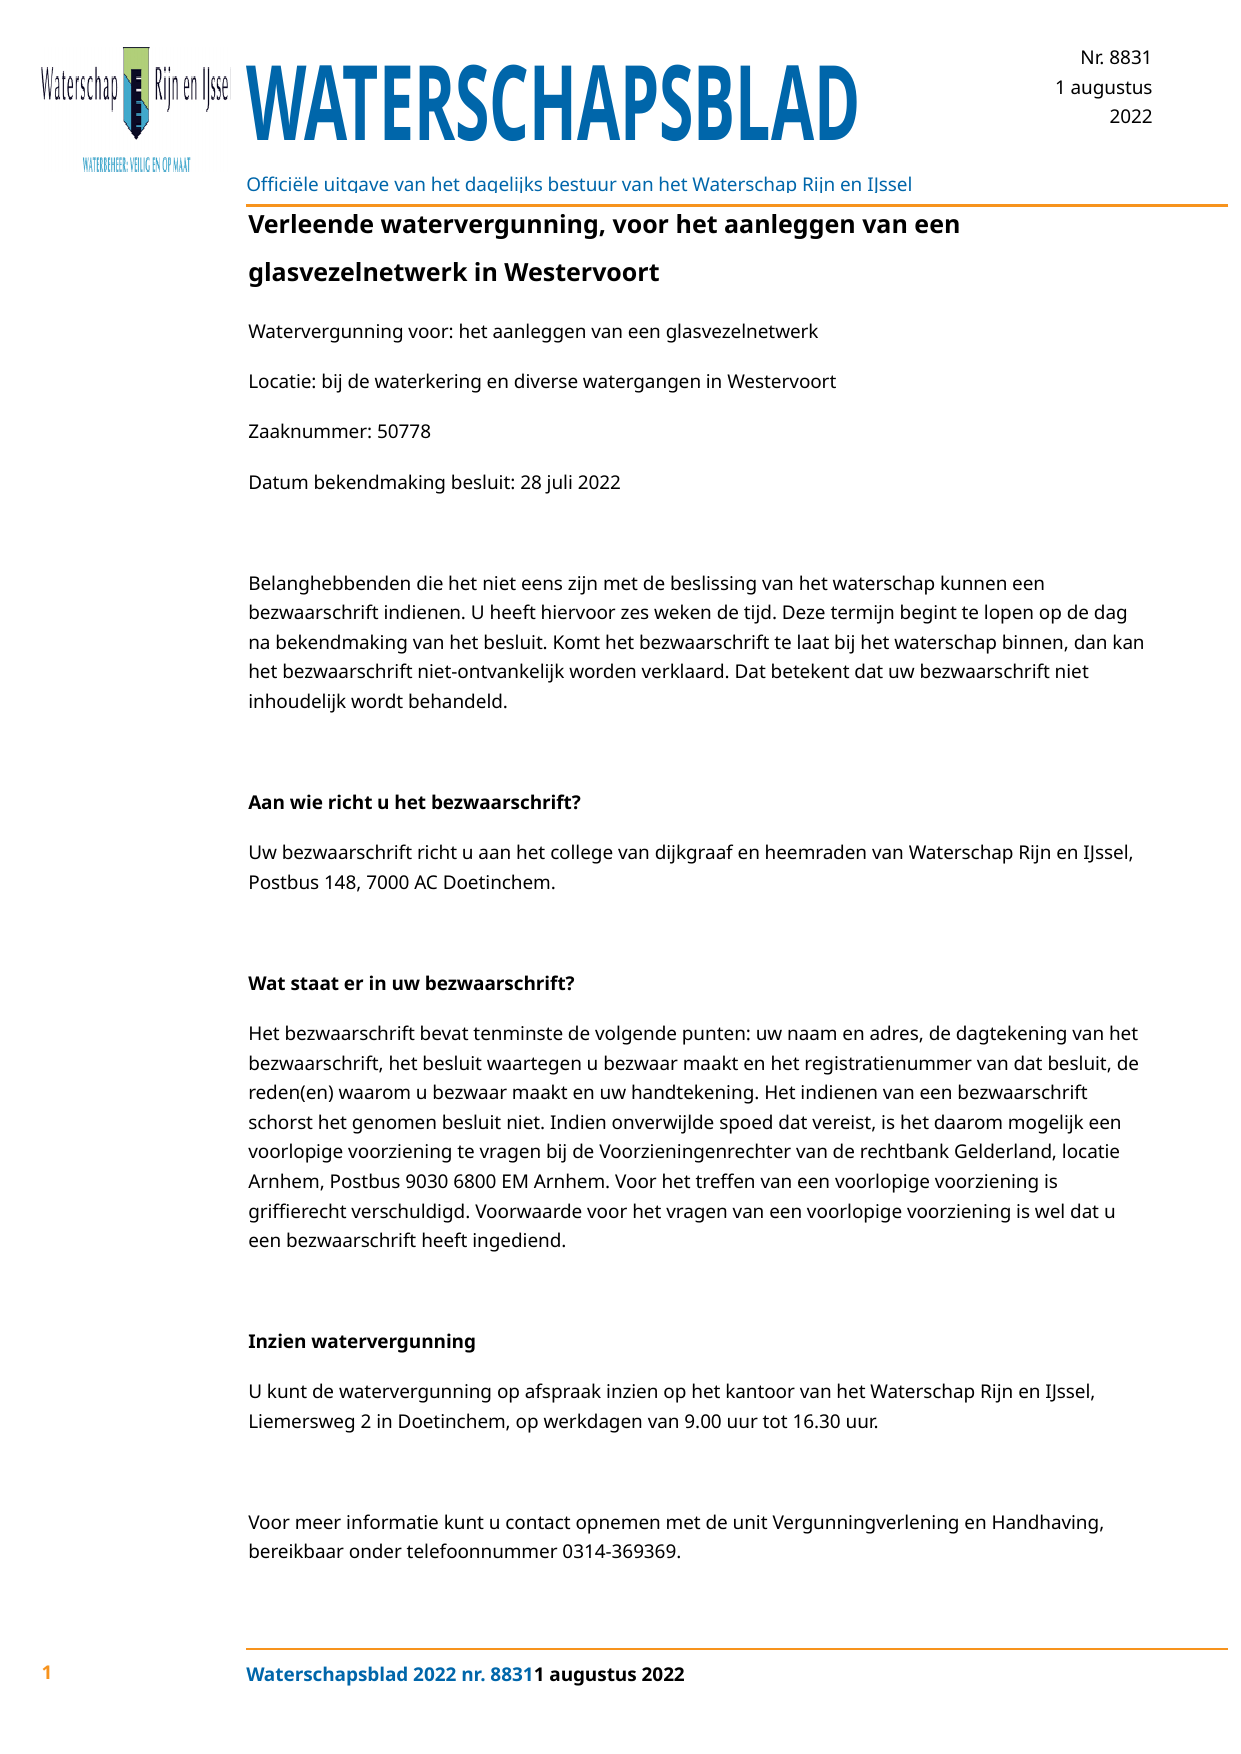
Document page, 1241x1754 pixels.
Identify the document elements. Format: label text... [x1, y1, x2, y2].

text Het bezwaarschrift bevat tenminste de volgende punten: uw naam en adres, de dagtekening van het bezwaarschrift, het besluit waartegen u bezwaar maakt en het registratienummer van dat besluit, de reden(en) waarom u bezwaar maakt en uw handtekening. Het indienen van een bezwaarschrift schorst het genomen besluit niet. Indien onverwijlde spoed dat vereist, is het daarom mogelijk een voorlopige voorziening te vragen bij de Voorzieningenrechter van de rechtbank Gelderland, locatie Arnhem, Postbus 9030 6800 EM Arnhem. Voor het treffen van een voorlopige voorziening is griffierecht verschuldigd. Voorwaarde voor het vragen van een voorlopige voorziening is wel dat u een bezwaarschrift heeft ingediend. [248, 1020, 1152, 1253]
text Zaaknummer: 50778 [248, 419, 1152, 444]
text Datum bekendmaking besluit: 28 juli 2022 [248, 469, 1152, 495]
text Voor meer informatie kunt u contact opnemen met de unit Vergunningverlening en Handhaving, bereikbaar onder telefoonnummer 0314-369369. [248, 1509, 1152, 1564]
text Inzien watervergunning [248, 1328, 1152, 1354]
text Belanghebbenden die het niet eens zijn met de beslissing van het waterschap kunnen een bezwaarschrift indienen. U heeft hiervoor zes weken de tijd. Deze termijn begint te lopen op de dag na bekendmaking van het besluit. Komt het bezwaarschrift te laat bij het waterschap binnen, dan kan het bezwaarschrift niet-ontvankelijk worden verklaard. Dat betekent dat uw bezwaarschrift niet inhoudelijk wordt behandeld. [248, 570, 1152, 714]
text Verleende watervergunning, voor het aanleggen van een glasvezelnetwerk in Westervoort [248, 207, 1152, 288]
text Wat staat er in uw bezwaarschrift? [248, 970, 1152, 996]
text Uw bezwaarschrift richt u aan het college van dijkgraaf en heemraden van Waterschap Rijn en IJssel, Postbus 148, 7000 AC Doetinchem. [248, 839, 1152, 895]
picture [41, 47, 231, 172]
text Watervergunning voor: het aanleggen van een glasvezelnetwerk [248, 318, 1152, 344]
text Locatie: bij de waterkering en diverse watergangen in Westervoort [248, 368, 1152, 394]
text U kunt de watervergunning op afspraak inzien op het kantoor van het Waterschap Rijn en IJssel, Liemersweg 2 in Doetinchem, op werkdagen van 9.00 uur tot 16.30 uur. [248, 1379, 1152, 1434]
text Aan wie richt u het bezwaarschrift? [248, 789, 1152, 815]
